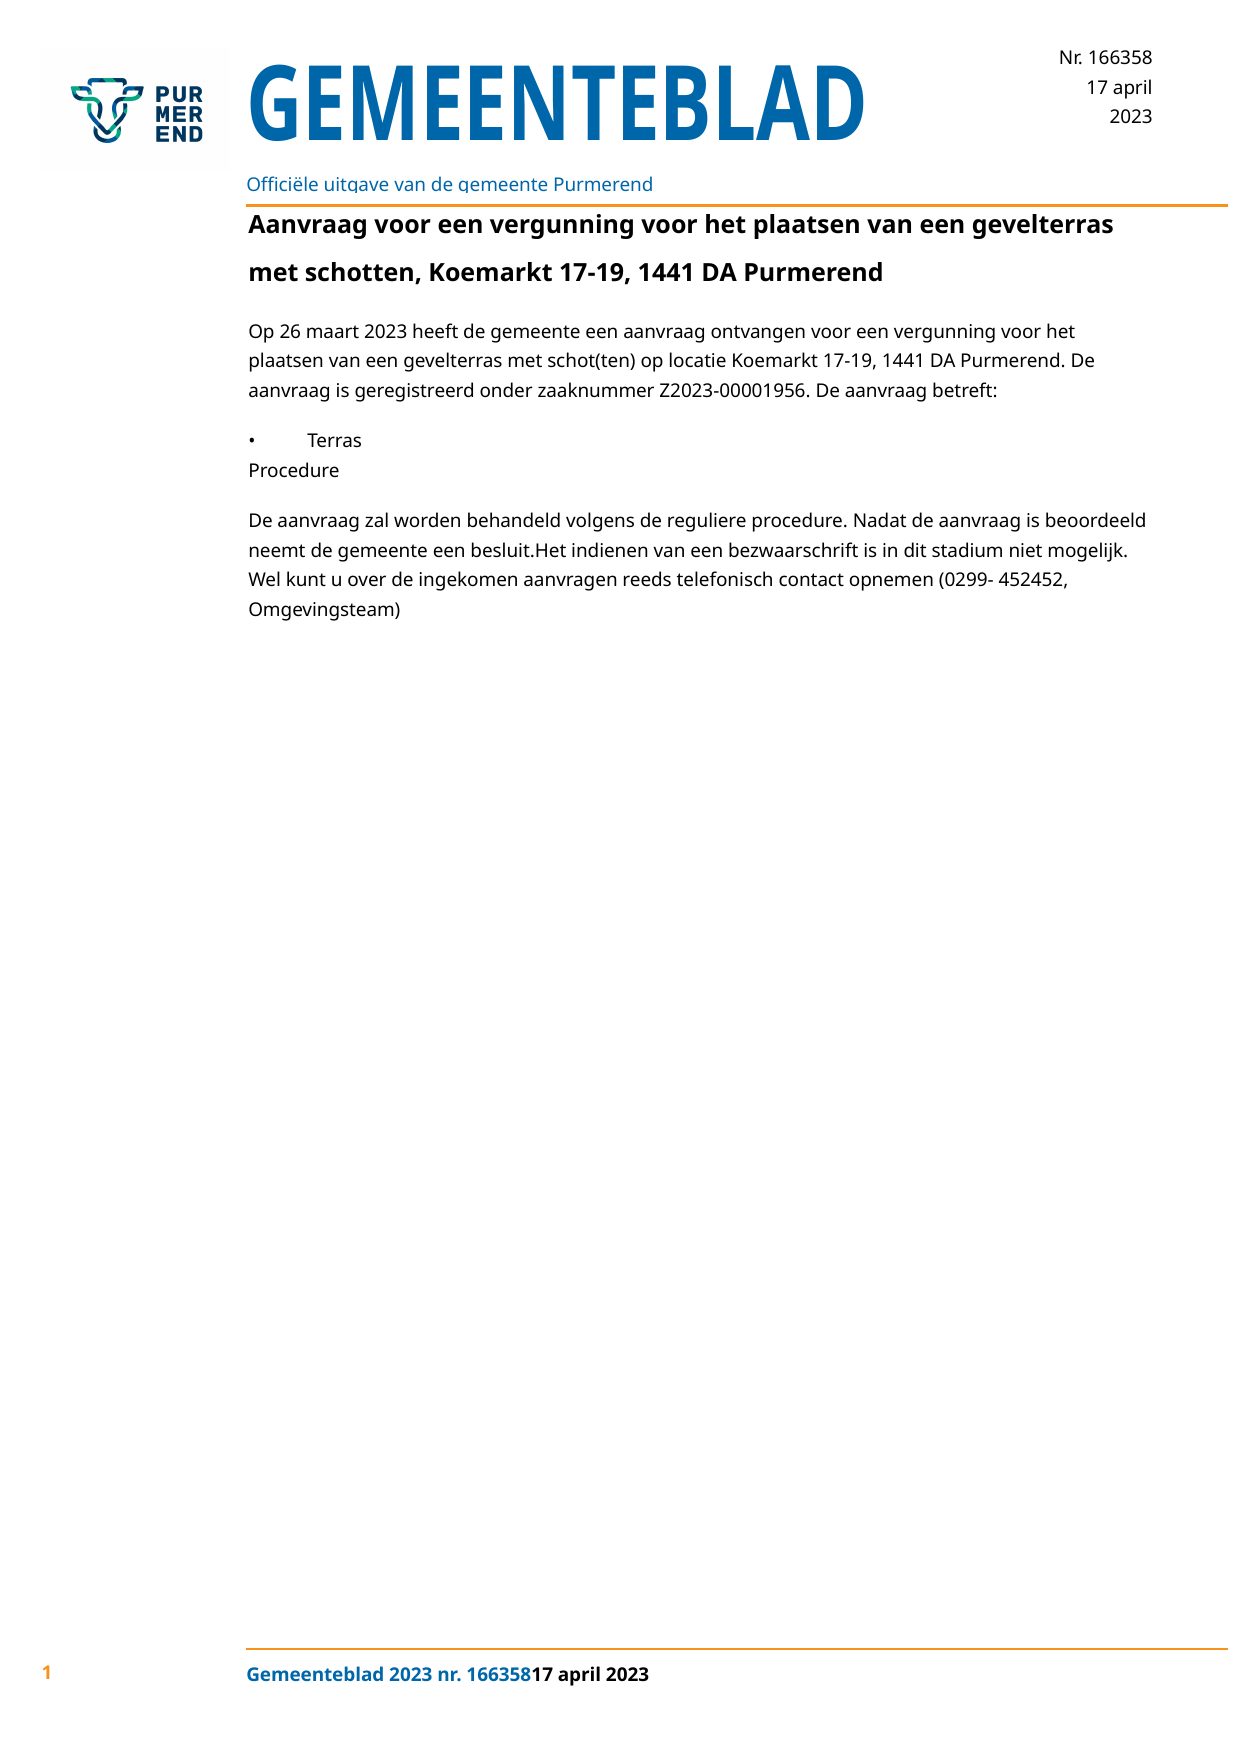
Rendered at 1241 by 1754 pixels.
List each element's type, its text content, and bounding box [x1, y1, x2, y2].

text Op 26 maart 2023 heeft de gemeente een aanvraag ontvangen voor een vergunning voor het plaatsen van een gevelterras met schot(ten) op locatie Koemarkt 17-19, 1441 DA Purmerend. De aanvraag is geregistreerd onder zaaknummer Z2023-00001956. De aanvraag betreft: [248, 318, 1152, 403]
list Terras [248, 427, 1152, 453]
picture [41, 47, 231, 172]
text Aanvraag voor een vergunning voor het plaatsen van een gevelterras met schotten, Koemarkt 17-19, 1441 DA Purmerend [248, 207, 1152, 288]
text De aanvraag zal worden behandeld volgens de reguliere procedure. Nadat de aanvraag is beoordeeld neemt de gemeente een besluit.Het indienen van een bezwaarschrift is in dit stadium niet mogelijk. Wel kunt u over de ingekomen aanvragen reeds telefonisch contact opnemen (0299- 452452, Omgevingsteam) [248, 507, 1152, 622]
text Procedure [248, 457, 1152, 483]
